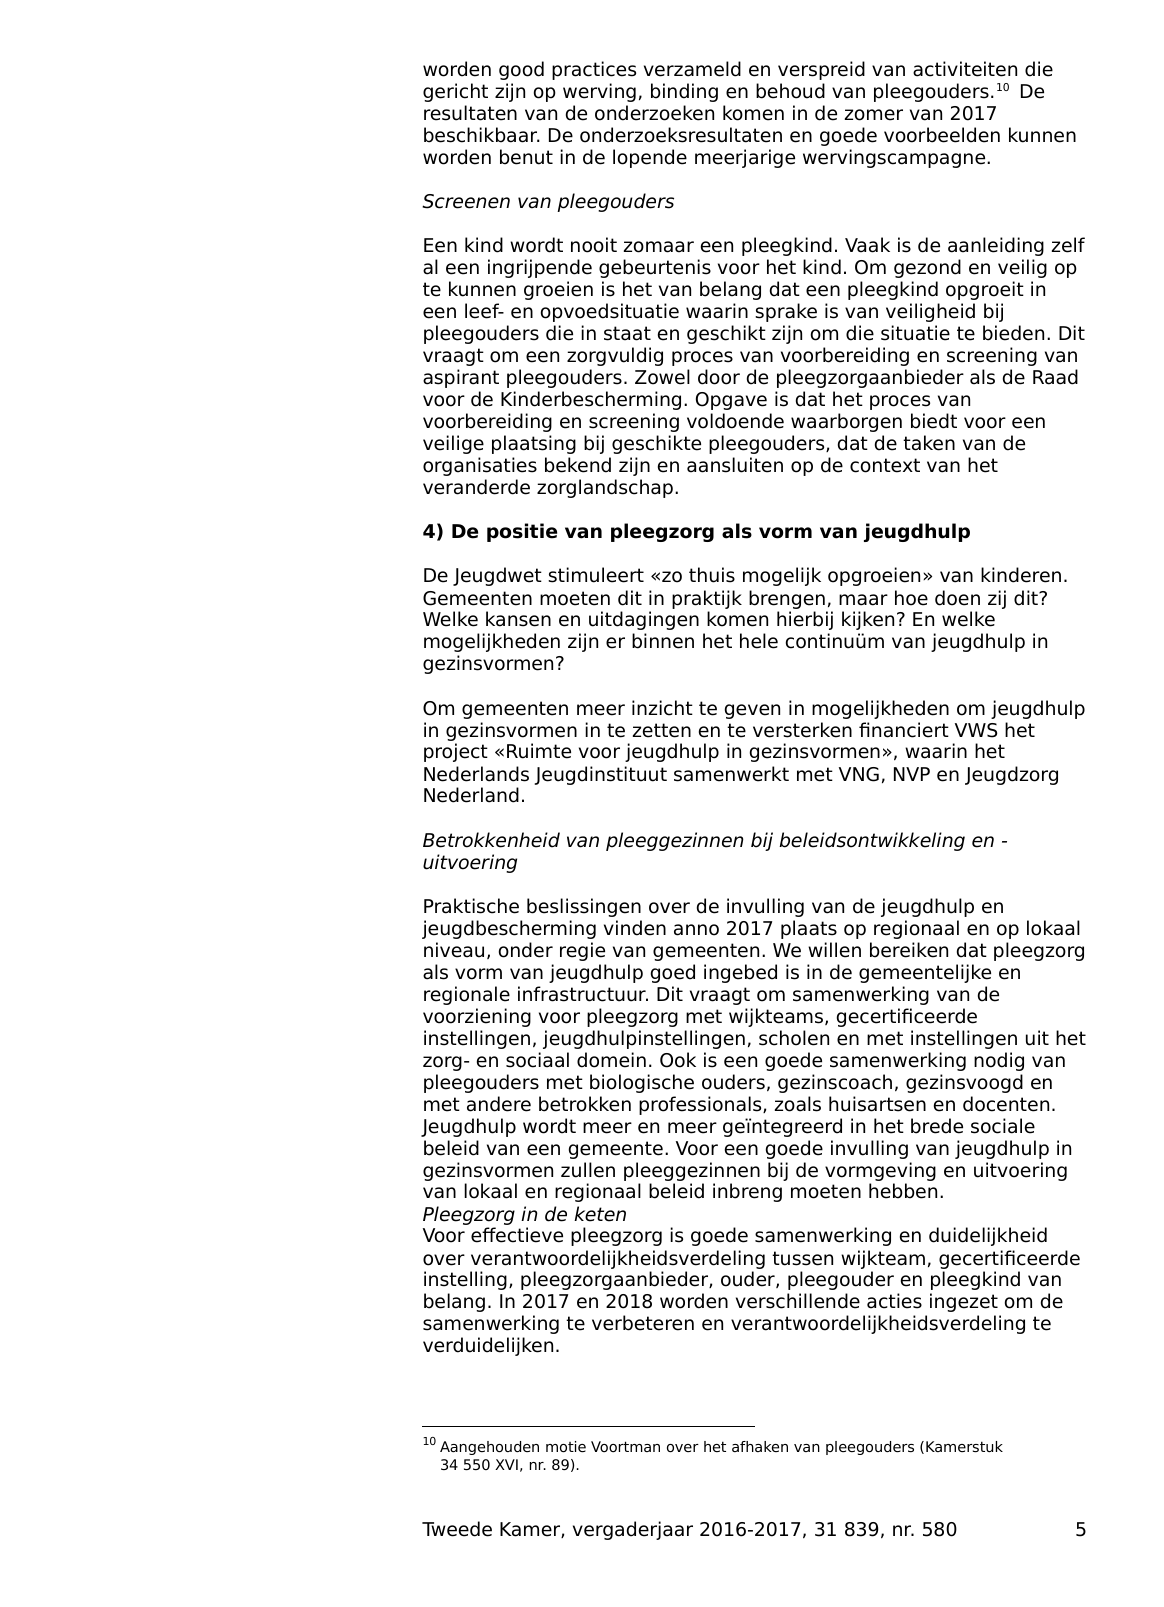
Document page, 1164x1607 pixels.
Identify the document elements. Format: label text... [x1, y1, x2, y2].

text worden good practices verzameld en verspreid van activiteiten die gericht zijn op werving, binding en behoud van pleegouders. De resultaten van de onderzoeken komen in de zomer van 2017 beschikbaar. De onderzoeksresultaten en goede voorbeelden kunnen worden benut in de lopende meerjarige wervingscampagne. [422, 59, 1087, 169]
text Praktische beslissingen over de invulling van de jeugdhulp en jeugdbescherming vinden anno 2017 plaats op regionaal en op lokaal niveau, onder regie van gemeenten. We willen bereiken dat pleegzorg als vorm van jeugdhulp goed ingebed is in de gemeentelijke en regionale infrastructuur. Dit vraagt om samenwerking van de voorziening voor pleegzorg met wijkteams, gecertificeerde instellingen, jeugdhulpinstellingen, scholen en met instellingen uit het zorg- en sociaal domein. Ook is een goede samenwerking nodig van pleegouders met biologische ouders, gezinscoach, gezinsvoogd en met andere betrokken professionals, zoals huisartsen en docenten. Jeugdhulp wordt meer en meer geïntegreerd in het brede sociale beleid van een gemeente. Voor een goede invulling van jeugdhulp in gezinsvormen zullen pleeggezinnen bij de vormgeving en uitvoering van lokaal en regionaal beleid inbreng moeten hebben. [422, 896, 1087, 1203]
text Aangehouden motie Voortman over het afhaken van pleegouders (Kamerstuk 34 550 XVI, nr. 89). [422, 1435, 1087, 1474]
text De Jeugdwet stimuleert «zo thuis mogelijk opgroeien» van kinderen. Gemeenten moeten dit in praktijk brengen, maar hoe doen zij dit? Welke kansen en uitdagingen komen hierbij kijken? En welke mogelijkheden zijn er binnen het hele continuüm van jeugdhulp in gezinsvormen? [422, 565, 1087, 675]
subtitle 4) De positie van pleegzorg als vorm van jeugdhulp [422, 521, 1087, 543]
text Een kind wordt nooit zomaar een pleegkind. Vaak is de aanleiding zelf al een ingrijpende gebeurtenis voor het kind. Om gezond en veilig op te kunnen groeien is het van belang dat een pleegkind opgroeit in een leef- en opvoedsituatie waarin sprake is van veiligheid bij pleegouders die in staat en geschikt zijn om die situatie te bieden. Dit vraagt om een zorgvuldig proces van voorbereiding en screening van aspirant pleegouders. Zowel door de pleegzorgaanbieder als de Raad voor de Kinderbescherming. Opgave is dat het proces van voorbereiding en screening voldoende waarborgen biedt voor een veilige plaatsing bij geschikte pleegouders, dat de taken van de organisaties bekend zijn en aansluiten op de context van het veranderde zorglandschap. [422, 235, 1087, 499]
text Pleegzorg in de keten [422, 1203, 1087, 1225]
text Voor effectieve pleegzorg is goede samenwerking en duidelijkheid over verantwoordelijkheidsverdeling tussen wijkteam, gecertificeerde instelling, pleegzorgaanbieder, ouder, pleegouder en pleegkind van belang. In 2017 en 2018 worden verschillende acties ingezet om de samenwerking te verbeteren en verantwoordelijkheidsverdeling te verduidelijken. [422, 1225, 1087, 1357]
subtitle Betrokkenheid van pleeggezinnen bij beleidsontwikkeling en -uitvoering [422, 829, 1087, 873]
subtitle Screenen van pleegouders [422, 191, 1087, 213]
text Om gemeenten meer inzicht te geven in mogelijkheden om jeugdhulp in gezinsvormen in te zetten en te versterken financiert VWS het project «Ruimte voor jeugdhulp in gezinsvormen», waarin het Nederlands Jeugdinstituut samenwerkt met VNG, NVP en Jeugdzorg Nederland. [422, 697, 1087, 807]
